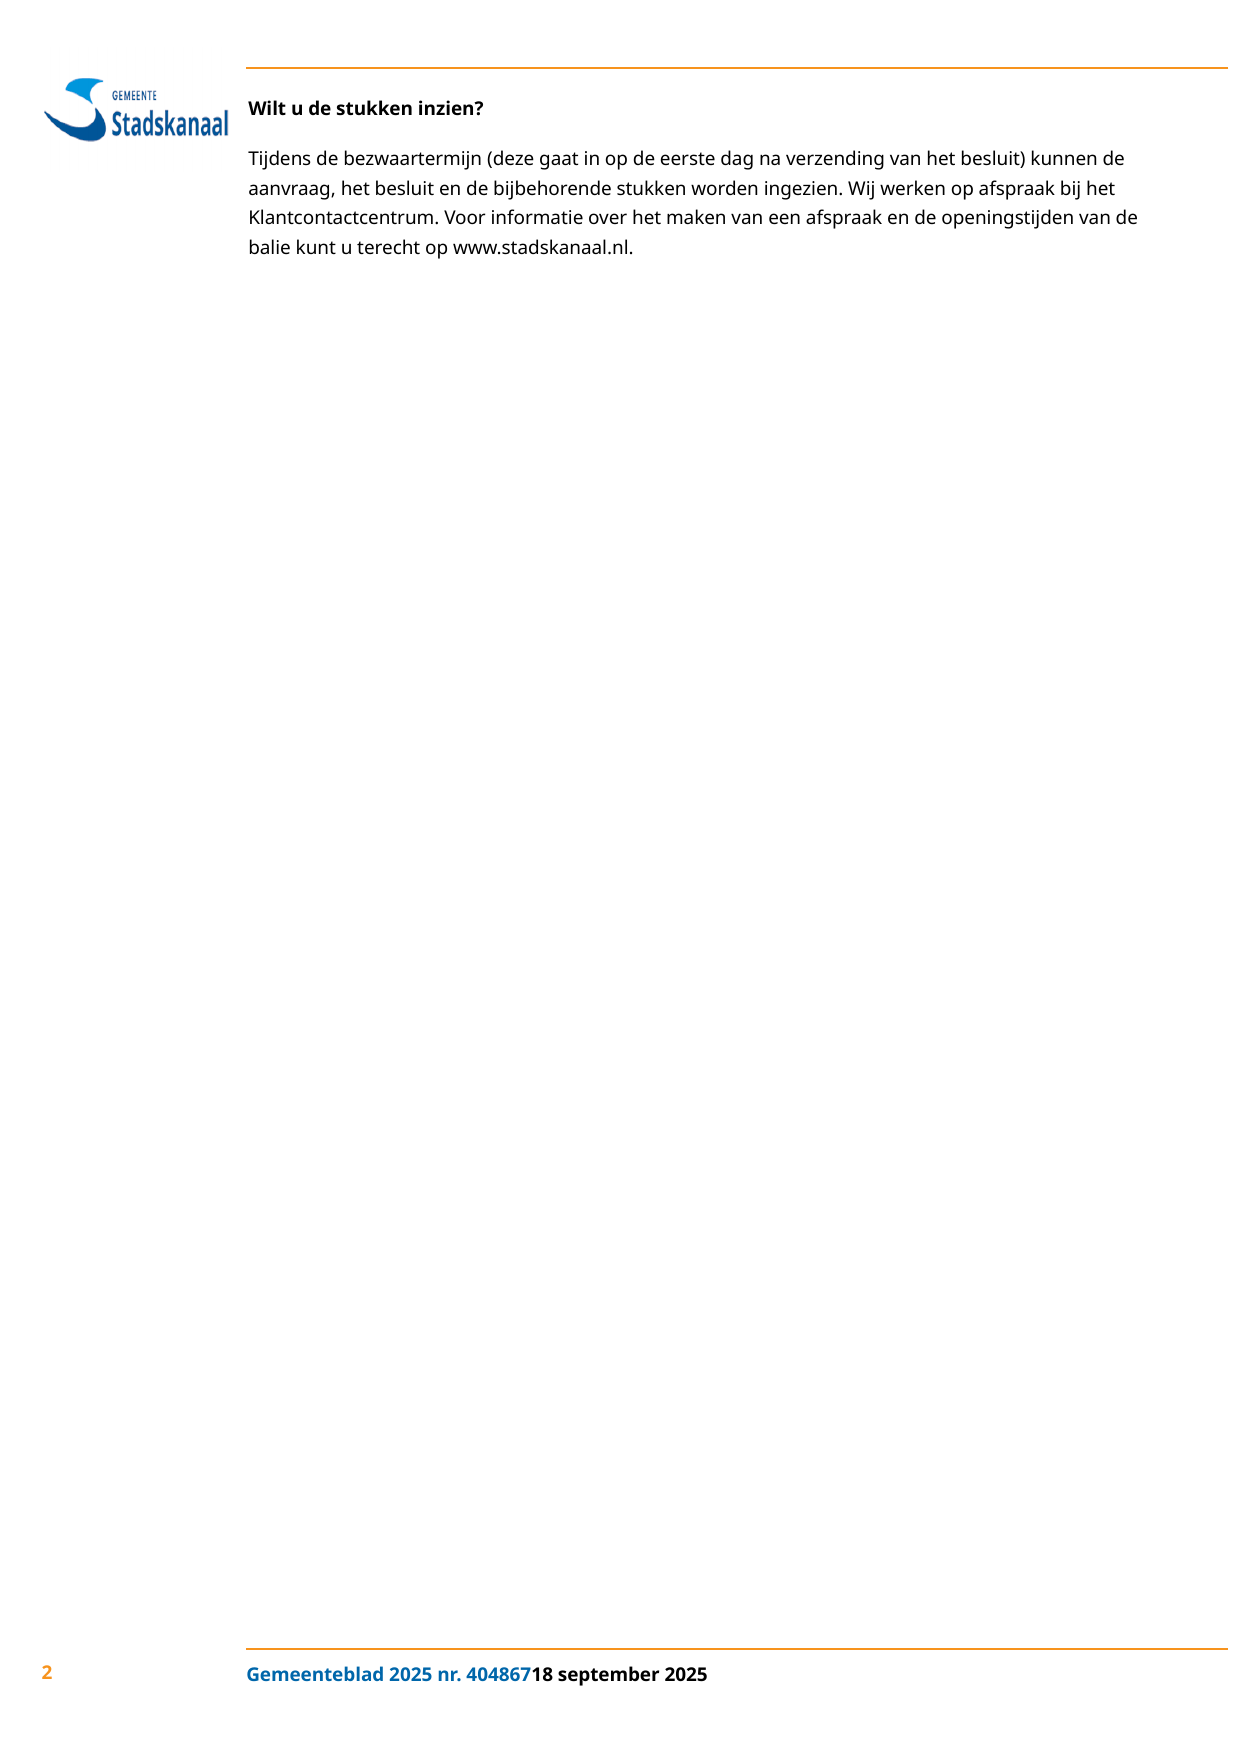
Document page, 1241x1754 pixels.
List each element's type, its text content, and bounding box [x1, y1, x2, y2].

picture [41, 47, 231, 172]
text Wilt u de stukken inzien? [248, 95, 1152, 121]
text Tijdens de bezwaartermijn (deze gaat in op de eerste dag na verzending van het besluit) kunnen de aanvraag, het besluit en de bijbehorende stukken worden ingezien. Wij werken op afspraak bij het Klantcontactcentrum. Voor informatie over het maken van een afspraak en de openingstijden van de balie kunt u terecht op www.stadskanaal.nl. [248, 145, 1152, 260]
